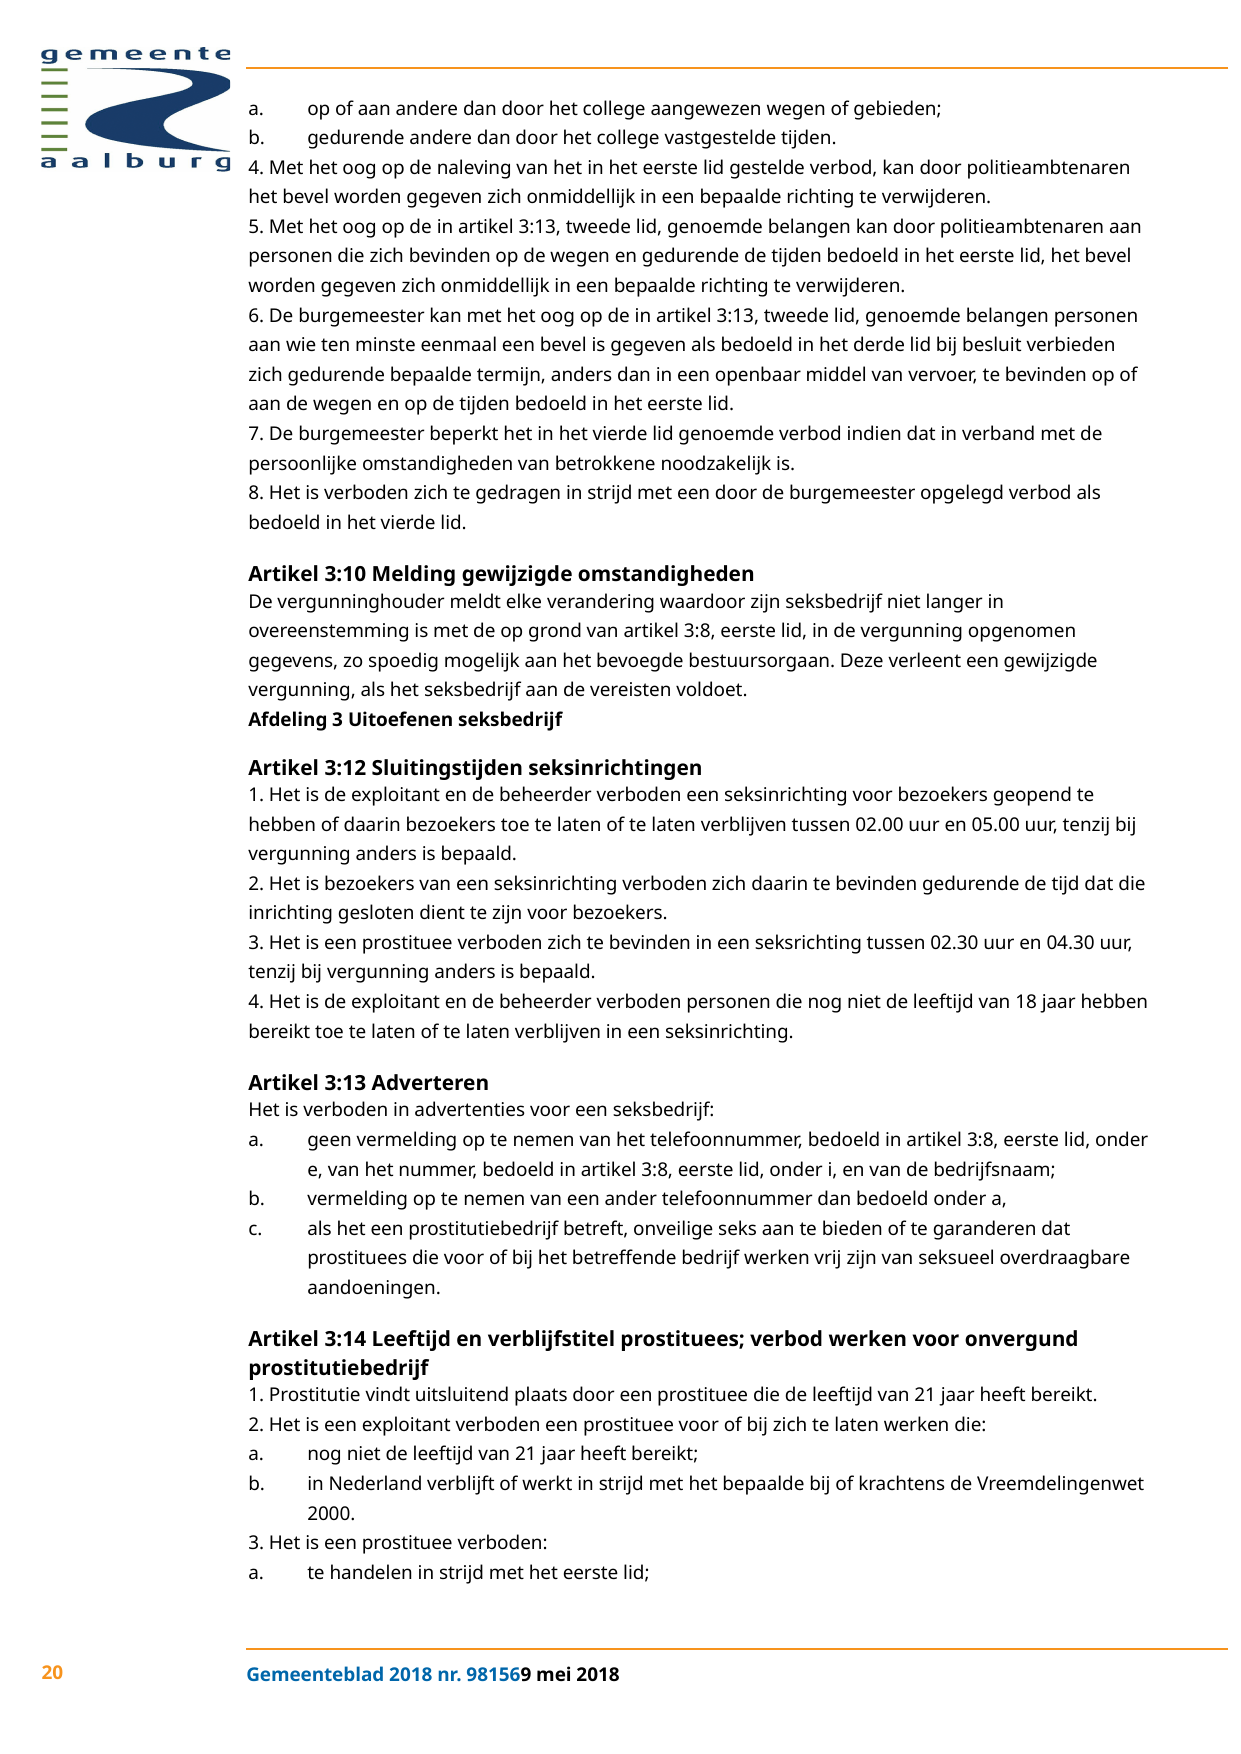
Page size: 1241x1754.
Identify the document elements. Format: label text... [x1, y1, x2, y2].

text 3. Het is een prostituee verboden zich te bevinden in een seksrichting tussen 02.30 uur en 04.30 uur, tenzij bij vergunning anders is bepaald. [248, 929, 1152, 984]
text Artikel 3:10 Melding gewijzigde omstandigheden [248, 559, 1152, 588]
list nog niet de leeftijd van 21 jaar heeft bereikt; [248, 1441, 1152, 1466]
text Artikel 3:13 Adverteren [248, 1068, 1152, 1097]
text 6. De burgemeester kan met het oog op de in artikel 3:13, tweede lid, genoemde belangen personen aan wie ten minste eenmaal een bevel is gegeven als bedoeld in het derde lid bij besluit verbieden zich gedurende bepaalde termijn, anders dan in een openbaar middel van vervoer, te bevinden op of aan de wegen en op de tijden bedoeld in het eerste lid. [248, 302, 1152, 416]
text 5. Met het oog op de in artikel 3:13, tweede lid, genoemde belangen kan door politieambtenaren aan personen die zich bevinden op de wegen en gedurende de tijden bedoeld in het eerste lid, het bevel worden gegeven zich onmiddellijk in een bepaalde richting te verwijderen. [248, 213, 1152, 298]
text 2. Het is bezoekers van een seksinrichting verboden zich daarin te bevinden gedurende de tijd dat die inrichting gesloten dient te zijn voor bezoekers. [248, 870, 1152, 925]
list gedurende andere dan door het college vastgestelde tijden. [248, 124, 1152, 150]
text De vergunninghouder meldt elke verandering waardoor zijn seksbedrijf niet langer in overeenstemming is met de op grond van artikel 3:8, eerste lid, in de vergunning opgenomen gegevens, zo spoedig mogelijk aan het bevoegde bestuursorgaan. Deze verleent een gewijzigde vergunning, als het seksbedrijf aan de vereisten voldoet. [248, 588, 1152, 702]
text 3. Het is een prostituee verboden: [248, 1529, 1152, 1555]
text Het is verboden in advertenties voor een seksbedrijf: [248, 1097, 1152, 1122]
text 4. Met het oog op de naleving van het in het eerste lid gestelde verbod, kan door politieambtenaren het bevel worden gegeven zich onmiddellijk in een bepaalde richting te verwijderen. [248, 154, 1152, 209]
text 1. Het is de exploitant en de beheerder verboden een seksinrichting voor bezoekers geopend te hebben of daarin bezoekers toe te laten of te laten verblijven tussen 02.00 uur en 05.00 uur, tenzij bij vergunning anders is bepaald. [248, 781, 1152, 866]
list als het een prostitutiebedrijf betreft, onveilige seks aan te bieden of te garanderen dat prostituees die voor of bij het betreffende bedrijf werken vrij zijn van seksueel overdraagbare aandoeningen. [248, 1215, 1152, 1300]
text 1. Prostitutie vindt uitsluitend plaats door een prostituee die de leeftijd van 21 jaar heeft bereikt. [248, 1381, 1152, 1407]
text 2. Het is een exploitant verboden een prostituee voor of bij zich te laten werken die: [248, 1411, 1152, 1437]
list geen vermelding op te nemen van het telefoonnummer, bedoeld in artikel 3:8, eerste lid, onder e, van het nummer, bedoeld in artikel 3:8, eerste lid, onder i, en van de bedrijfsnaam; [248, 1126, 1152, 1182]
list te handelen in strijd met het eerste lid; [248, 1559, 1152, 1585]
text 8. Het is verboden zich te gedragen in strijd met een door de burgemeester opgelegd verbod als bedoeld in het vierde lid. [248, 479, 1152, 535]
text Artikel 3:12 Sluitingstijden seksinrichtingen [248, 753, 1152, 781]
picture [41, 47, 231, 172]
text Artikel 3:14 Leeftijd en verblijfstitel prostituees; verbod werken voor onvergund prostitutiebedrijf [248, 1324, 1152, 1381]
text Afdeling 3 Uitoefenen seksbedrijf [248, 706, 1152, 732]
text 4. Het is de exploitant en de beheerder verboden personen die nog niet de leeftijd van 18 jaar hebben bereikt toe te laten of te laten verblijven in een seksinrichting. [248, 988, 1152, 1043]
list vermelding op te nemen van een ander telefoonnummer dan bedoeld onder a, [248, 1185, 1152, 1211]
list in Nederland verblijft of werkt in strijd met het bepaalde bij of krachtens de Vreemdelingenwet 2000. [248, 1470, 1152, 1526]
list op of aan andere dan door het college aangewezen wegen of gebieden; [248, 95, 1152, 121]
text 7. De burgemeester beperkt het in het vierde lid genoemde verbod indien dat in verband met de persoonlijke omstandigheden van betrokkene noodzakelijk is. [248, 420, 1152, 476]
